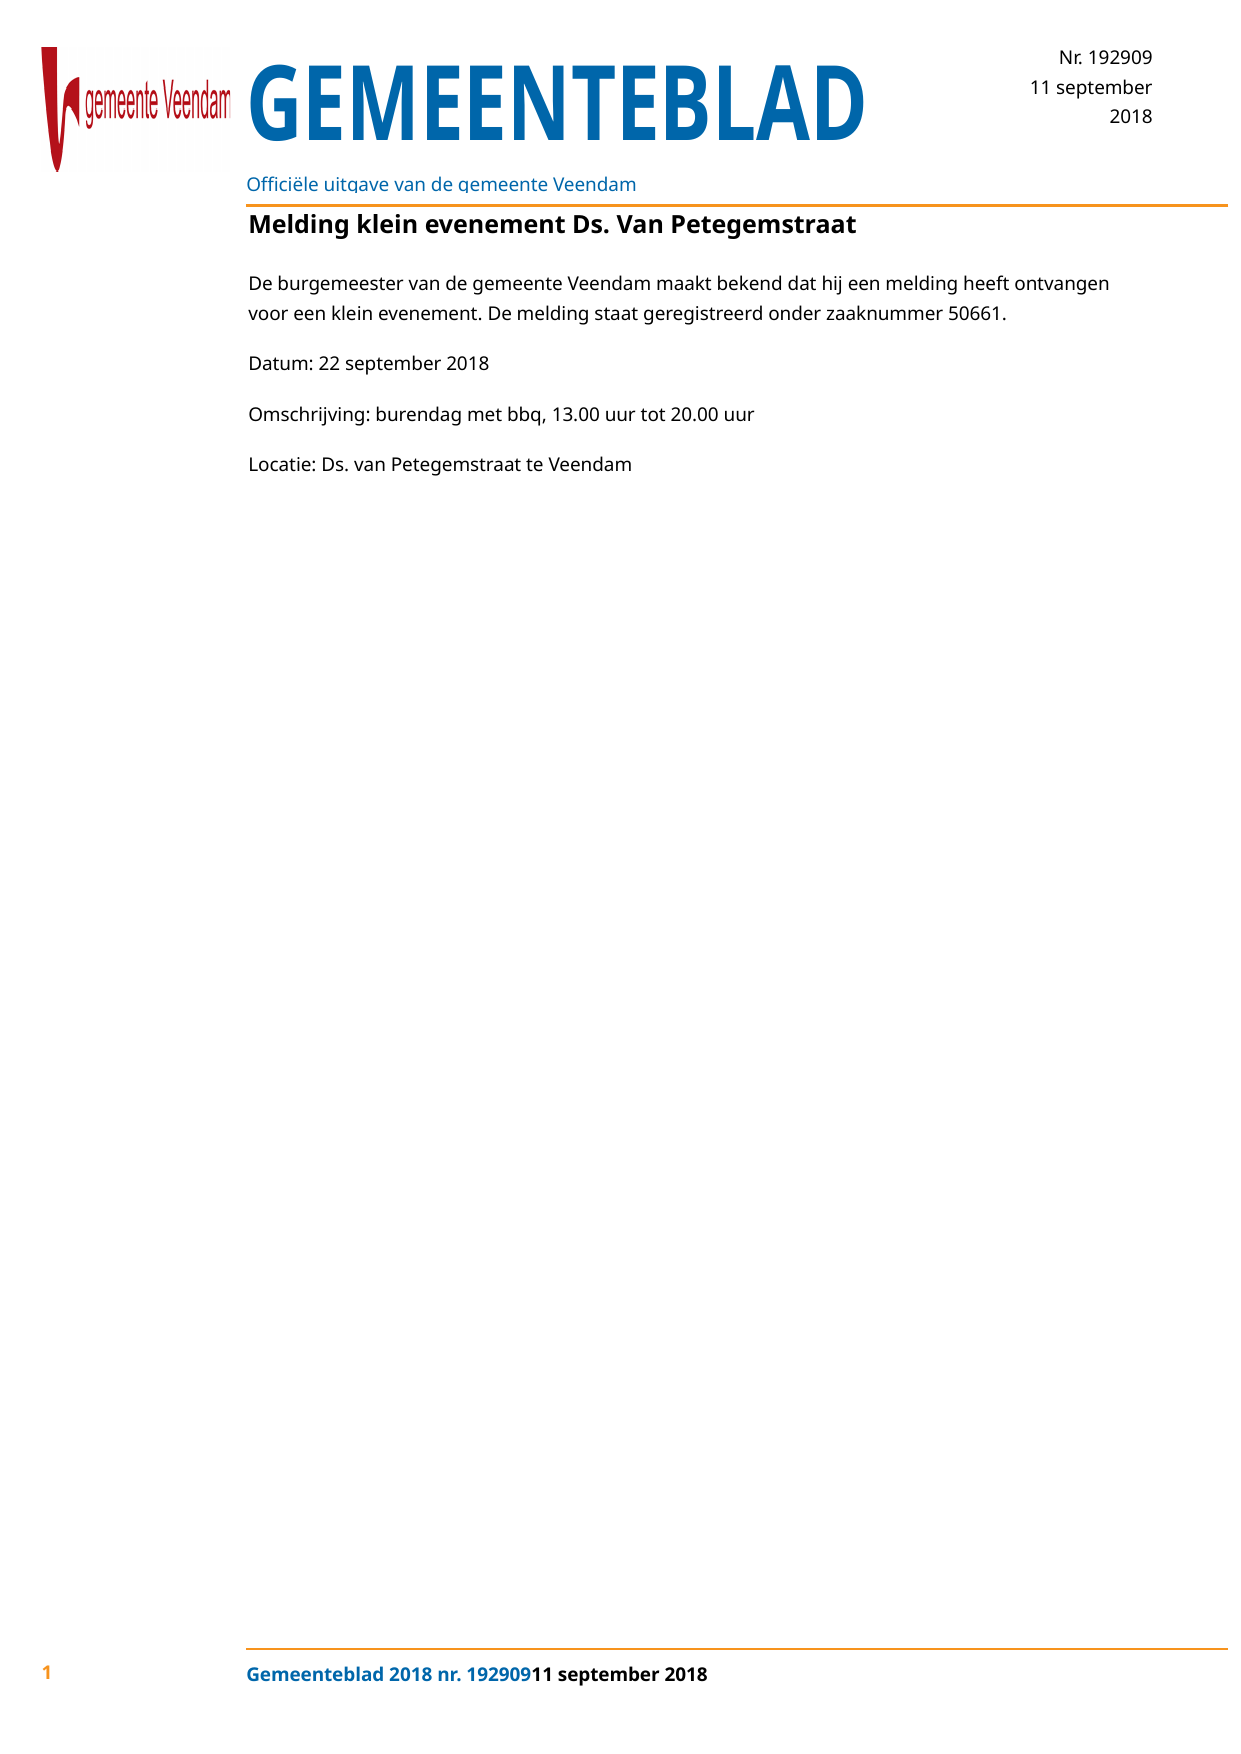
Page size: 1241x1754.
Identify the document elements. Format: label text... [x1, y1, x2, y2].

picture [41, 47, 231, 172]
text De burgemeester van de gemeente Veendam maakt bekend dat hij een melding heeft ontvangen voor een klein evenement. De melding staat geregistreerd onder zaaknummer 50661. [248, 270, 1152, 326]
text Melding klein evenement Ds. Van Petegemstraat [248, 207, 1152, 241]
text Locatie: Ds. van Petegemstraat te Veendam [248, 451, 1152, 477]
text Omschrijving: burendag met bbq, 13.00 uur tot 20.00 uur [248, 401, 1152, 426]
text Datum: 22 september 2018 [248, 350, 1152, 376]
